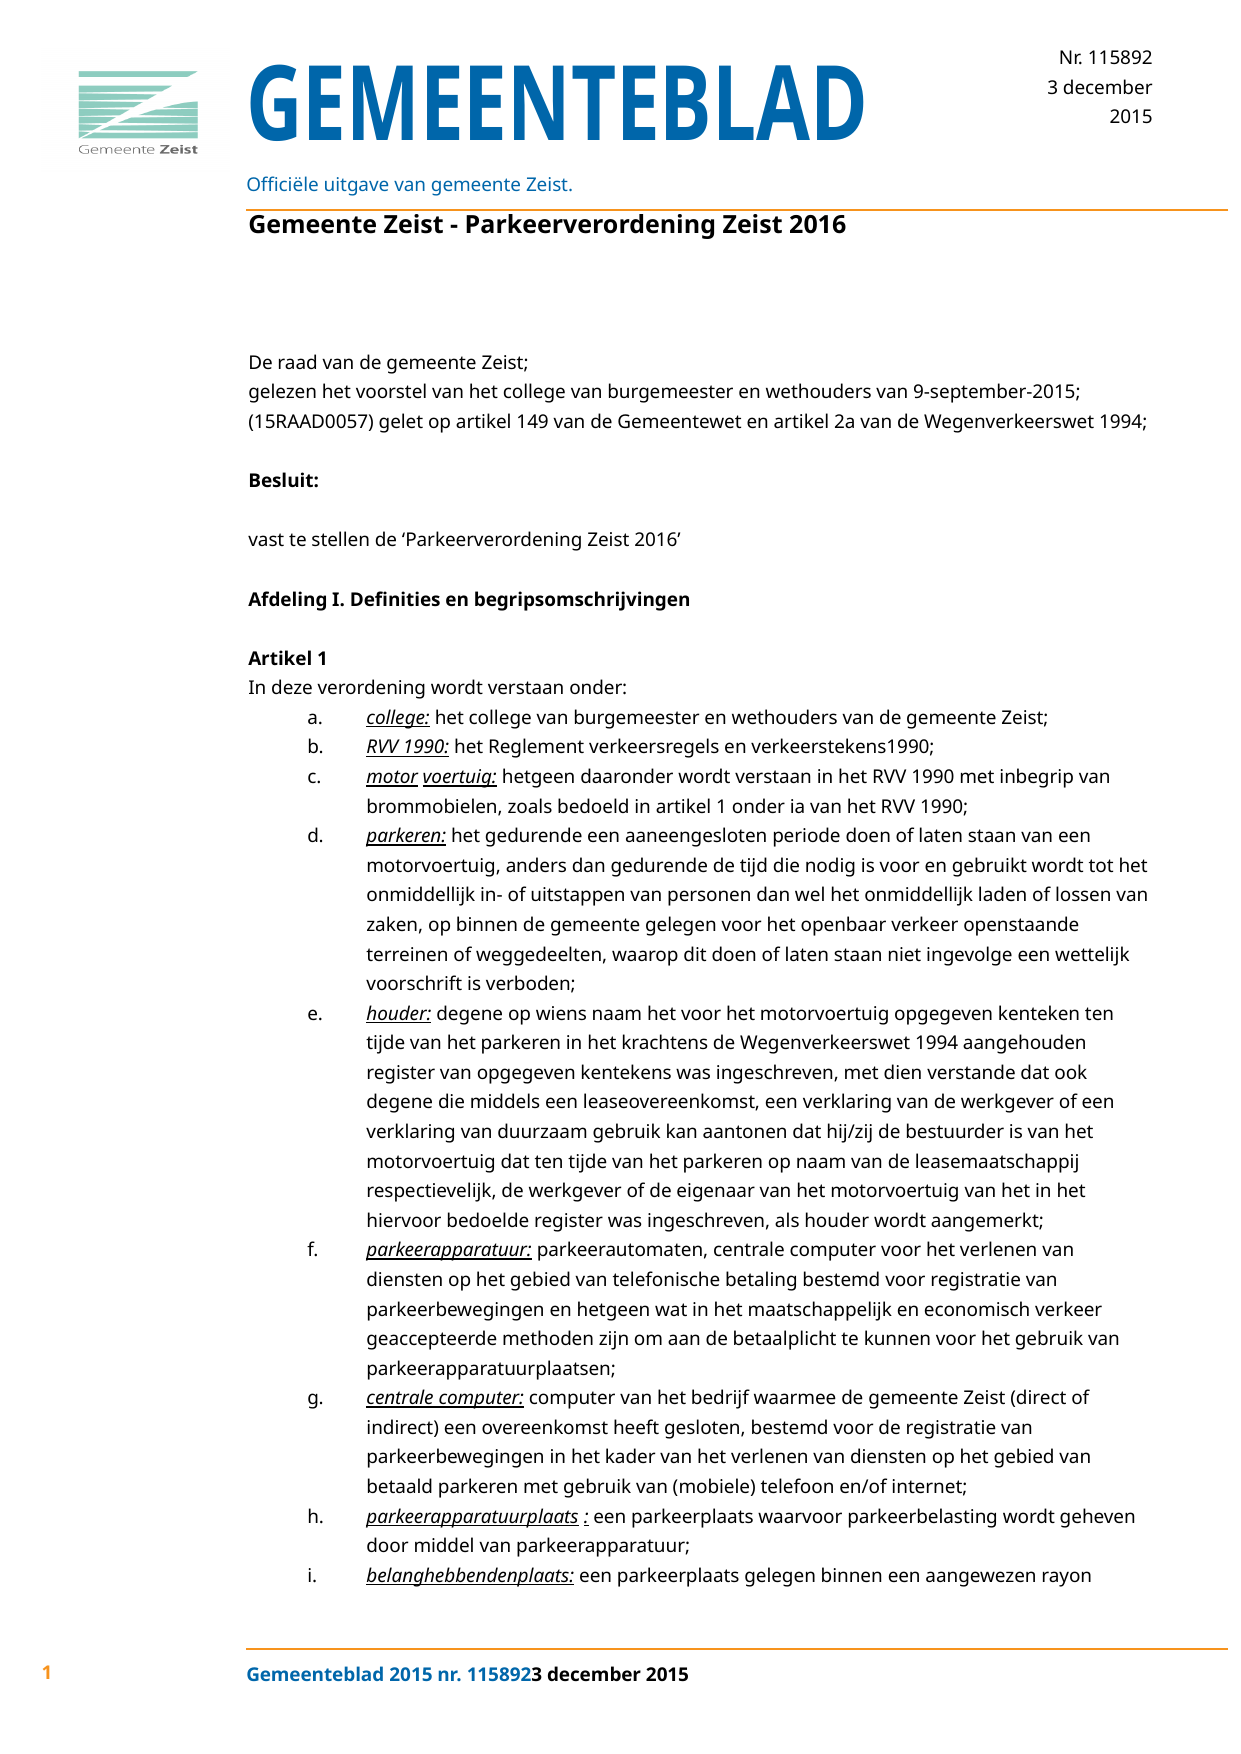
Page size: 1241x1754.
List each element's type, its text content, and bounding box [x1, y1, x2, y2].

list parkeren: het gedurende een aaneengesloten periode doen of laten staan van een motorvoertuig, anders dan gedurende de tijd die nodig is voor en gebruikt wordt tot het onmiddellijk in- of uitstappen van personen dan wel het onmiddellijk laden of lossen van zaken, op binnen de gemeente gelegen voor het openbaar verkeer openstaande terreinen of weggedeelten, waarop dit doen of laten staan niet ingevolge een wettelijk voorschrift is verboden; [307, 822, 1152, 996]
list motor voertuig: hetgeen daaronder wordt verstaan in het RVV 1990 met inbegrip van brommobielen, zoals bedoeld in artikel 1 onder ia van het RVV 1990; [307, 763, 1152, 819]
text vast te stellen de ‘Parkeerverordening Zeist 2016’ [248, 527, 1152, 552]
list RVV 1990: het Reglement verkeersregels en verkeerstekens1990; [307, 734, 1152, 759]
picture [41, 47, 231, 172]
list centrale computer: computer van het bedrijf waarmee de gemeente Zeist (direct of indirect) een overeenkomst heeft gesloten, bestemd voor de registratie van parkeerbewegingen in het kader van het verlenen van diensten op het gebied van betaald parkeren met gebruik van (mobiele) telefoon en/of internet; [307, 1384, 1152, 1499]
list college: het college van burgemeester en wethouders van de gemeente Zeist; [307, 704, 1152, 730]
list parkeerapparatuur: parkeerautomaten, centrale computer voor het verlenen van diensten op het gebied van telefonische betaling bestemd voor registratie van parkeerbewegingen en hetgeen wat in het maatschappelijk en economisch verkeer geaccepteerde methoden zijn om aan de betaalplicht te kunnen voor het gebruik van parkeerapparatuurplaatsen; [307, 1237, 1152, 1381]
text De raad van de gemeente Zeist; [248, 349, 1152, 375]
text In deze verordening wordt verstaan onder: [248, 674, 1152, 700]
list belanghebbendenplaats: een parkeerplaats gelegen binnen een aangewezen rayon [307, 1562, 1152, 1588]
text Afdeling I. Definities en begripsomschrijvingen [248, 586, 1152, 612]
list parkeerapparatuurplaats : een parkeerplaats waarvoor parkeerbelasting wordt geheven door middel van parkeerapparatuur; [307, 1503, 1152, 1558]
text gelezen het voorstel van het college van burgemeester en wethouders van 9-september-2015; (15RAAD0057) gelet op artikel 149 van de Gemeentewet en artikel 2a van de Wegenverkeerswet 1994; [248, 379, 1152, 434]
text Besluit: [248, 467, 1152, 493]
text Artikel 1 [248, 645, 1152, 671]
text Gemeente Zeist - Parkeerverordening Zeist 2016 [248, 211, 1152, 241]
list houder: degene op wiens naam het voor het motorvoertuig opgegeven kenteken ten tijde van het parkeren in het krachtens de Wegenverkeerswet 1994 aangehouden register van opgegeven kentekens was ingeschreven, met dien verstande dat ook degene die middels een leaseovereenkomst, een verklaring van de werkgever of een verklaring van duurzaam gebruik kan aantonen dat hij/zij de bestuurder is van het motorvoertuig dat ten tijde van het parkeren op naam van de leasemaatschappij respectievelijk, de werkgever of de eigenaar van het motorvoertuig van het in het hiervoor bedoelde register was ingeschreven, als houder wordt aangemerkt; [307, 1000, 1152, 1233]
